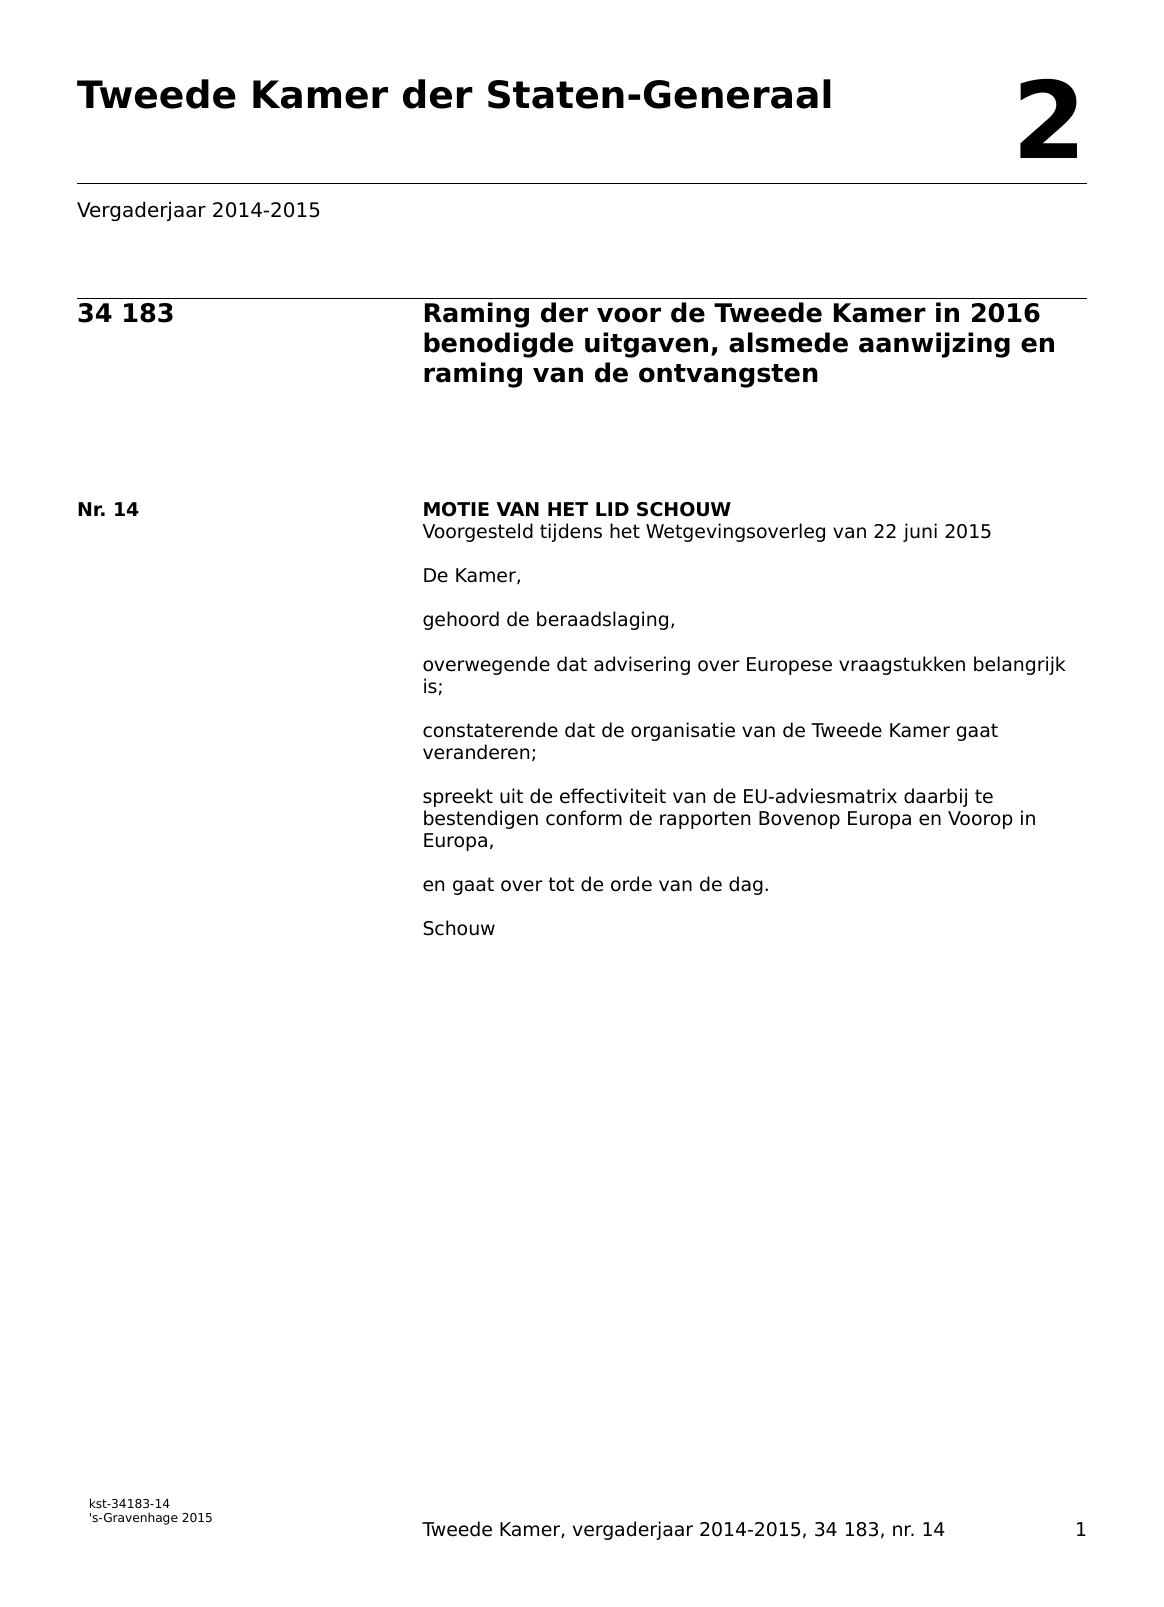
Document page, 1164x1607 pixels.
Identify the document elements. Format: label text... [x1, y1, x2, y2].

subtitle 34 183 Raming der voor de Tweede Kamer in 2016 benodigde uitgaven, alsmede aanwijzing en raming van de ontvangsten [77, 299, 1087, 388]
subtitle Nr. 14 MOTIE VAN HET LID SCHOUW [77, 499, 1087, 521]
table_header 2 [886, 59, 1087, 183]
table_header Tweede Kamer der Staten-Generaal [77, 59, 886, 183]
text Voorgesteld tijdens het Wetgevingsoverleg van 22 juni 2015 [422, 521, 1087, 543]
text constaterende dat de organisatie van de Tweede Kamer gaat veranderen; [422, 720, 1087, 764]
text en gaat over tot de orde van de dag. [422, 874, 1087, 896]
table_cell Vergaderjaar 2014-2015 [77, 184, 1087, 298]
text 's-Gravenhage 2015 [88, 1511, 323, 1525]
text De Kamer, [422, 565, 1087, 587]
text spreekt uit de effectiviteit van de EU-adviesmatrix daarbij te bestendigen conform de rapporten Bovenop Europa en Voorop in Europa, [422, 786, 1087, 852]
text kst-34183-14 [88, 1497, 323, 1511]
text Schouw [422, 918, 1087, 940]
text overwegende dat advisering over Europese vraagstukken belangrijk is; [422, 653, 1087, 697]
text gehoord de beraadslaging, [422, 609, 1087, 631]
